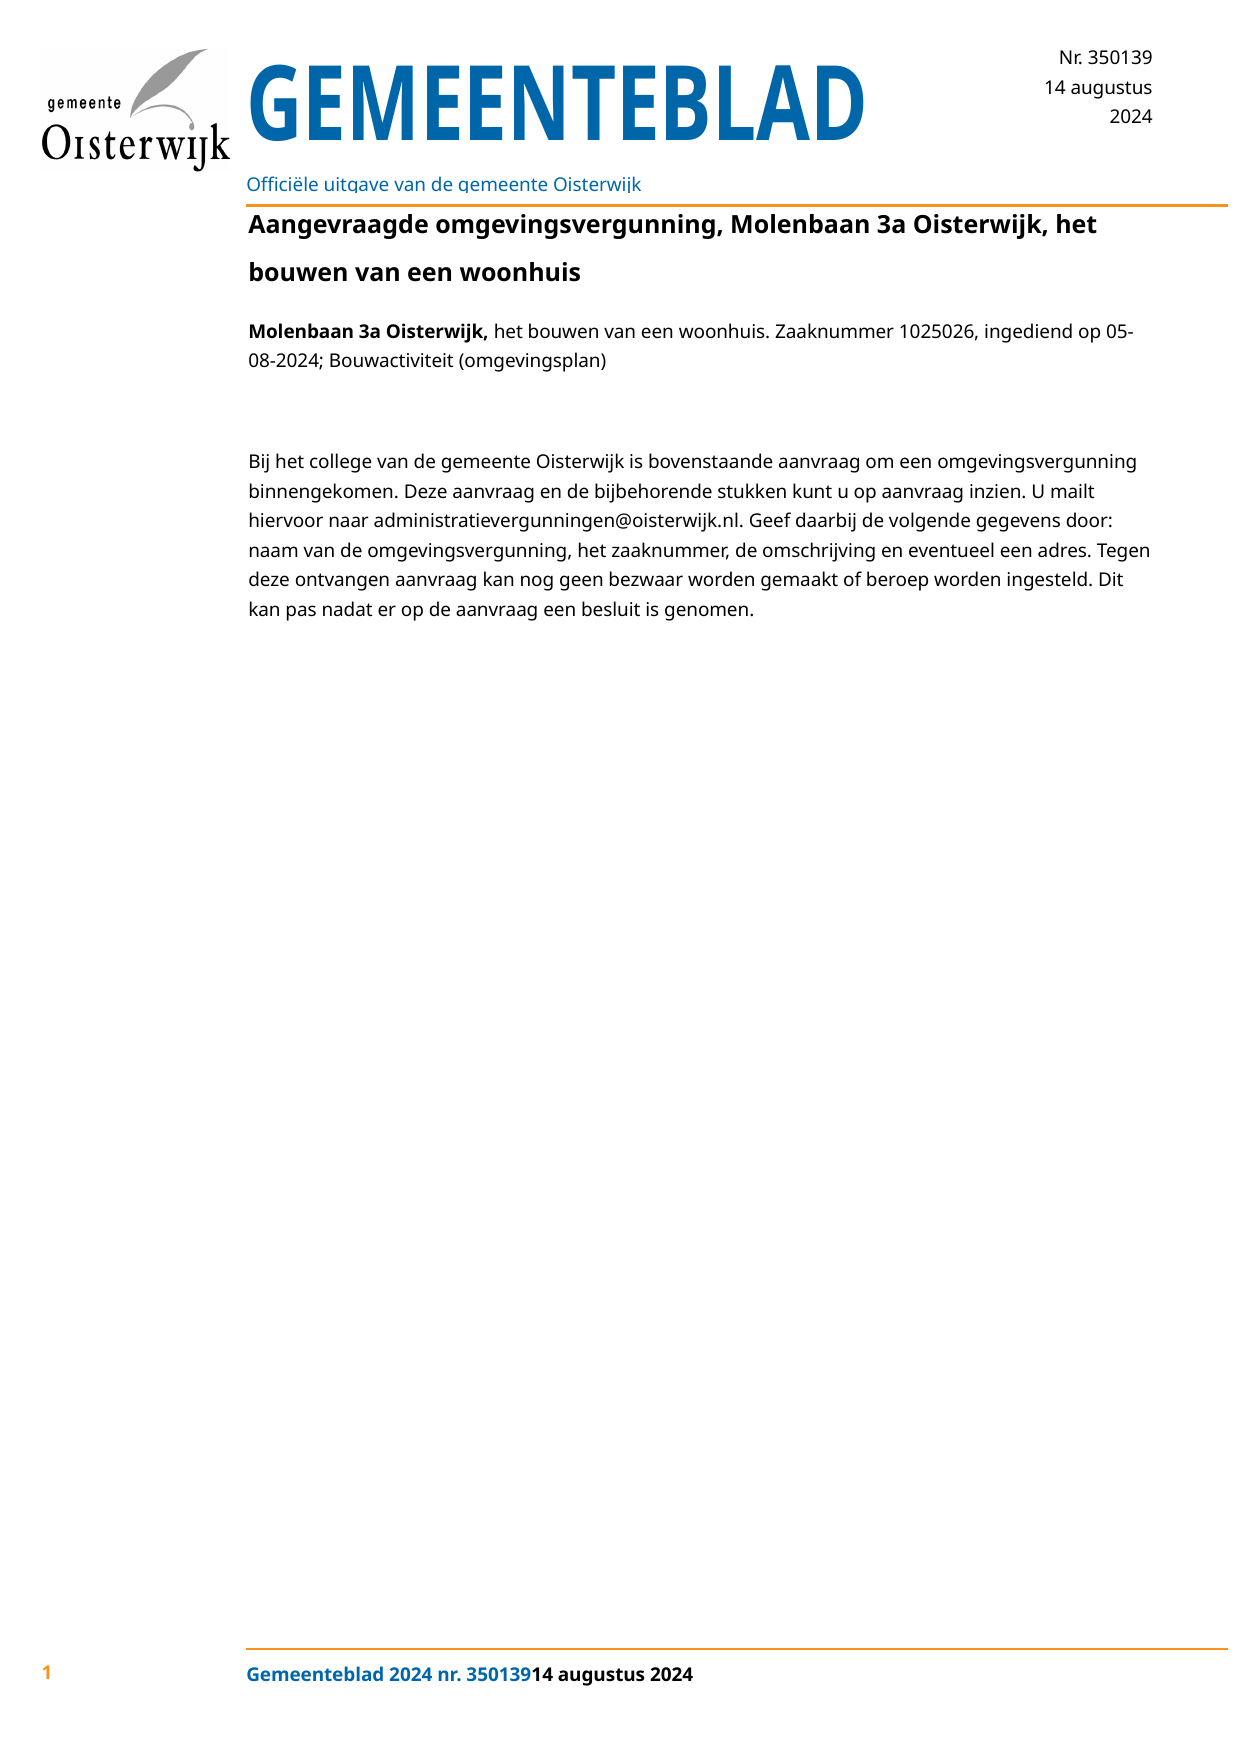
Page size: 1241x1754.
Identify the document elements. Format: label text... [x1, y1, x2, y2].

picture [41, 47, 231, 172]
text Bij het college van de gemeente Oisterwijk is bovenstaande aanvraag om een omgevingsvergunning binnengekomen. Deze aanvraag en de bijbehorende stukken kunt u op aanvraag inzien. U mailt hiervoor naar administratievergunningen@oisterwijk.nl. Geef daarbij de volgende gegevens door: naam van de omgevingsvergunning, het zaaknummer, de omschrijving en eventueel een adres. Tegen deze ontvangen aanvraag kan nog geen bezwaar worden gemaakt of beroep worden ingesteld. Dit kan pas nadat er op de aanvraag een besluit is genomen. [248, 448, 1152, 622]
text Aangevraagde omgevingsvergunning, Molenbaan 3a Oisterwijk, het bouwen van een woonhuis [248, 207, 1152, 288]
text Molenbaan 3a Oisterwijk, het bouwen van een woonhuis. Zaaknummer 1025026, ingediend op 05-08-2024; Bouwactiviteit (omgevingsplan) [248, 318, 1152, 373]
